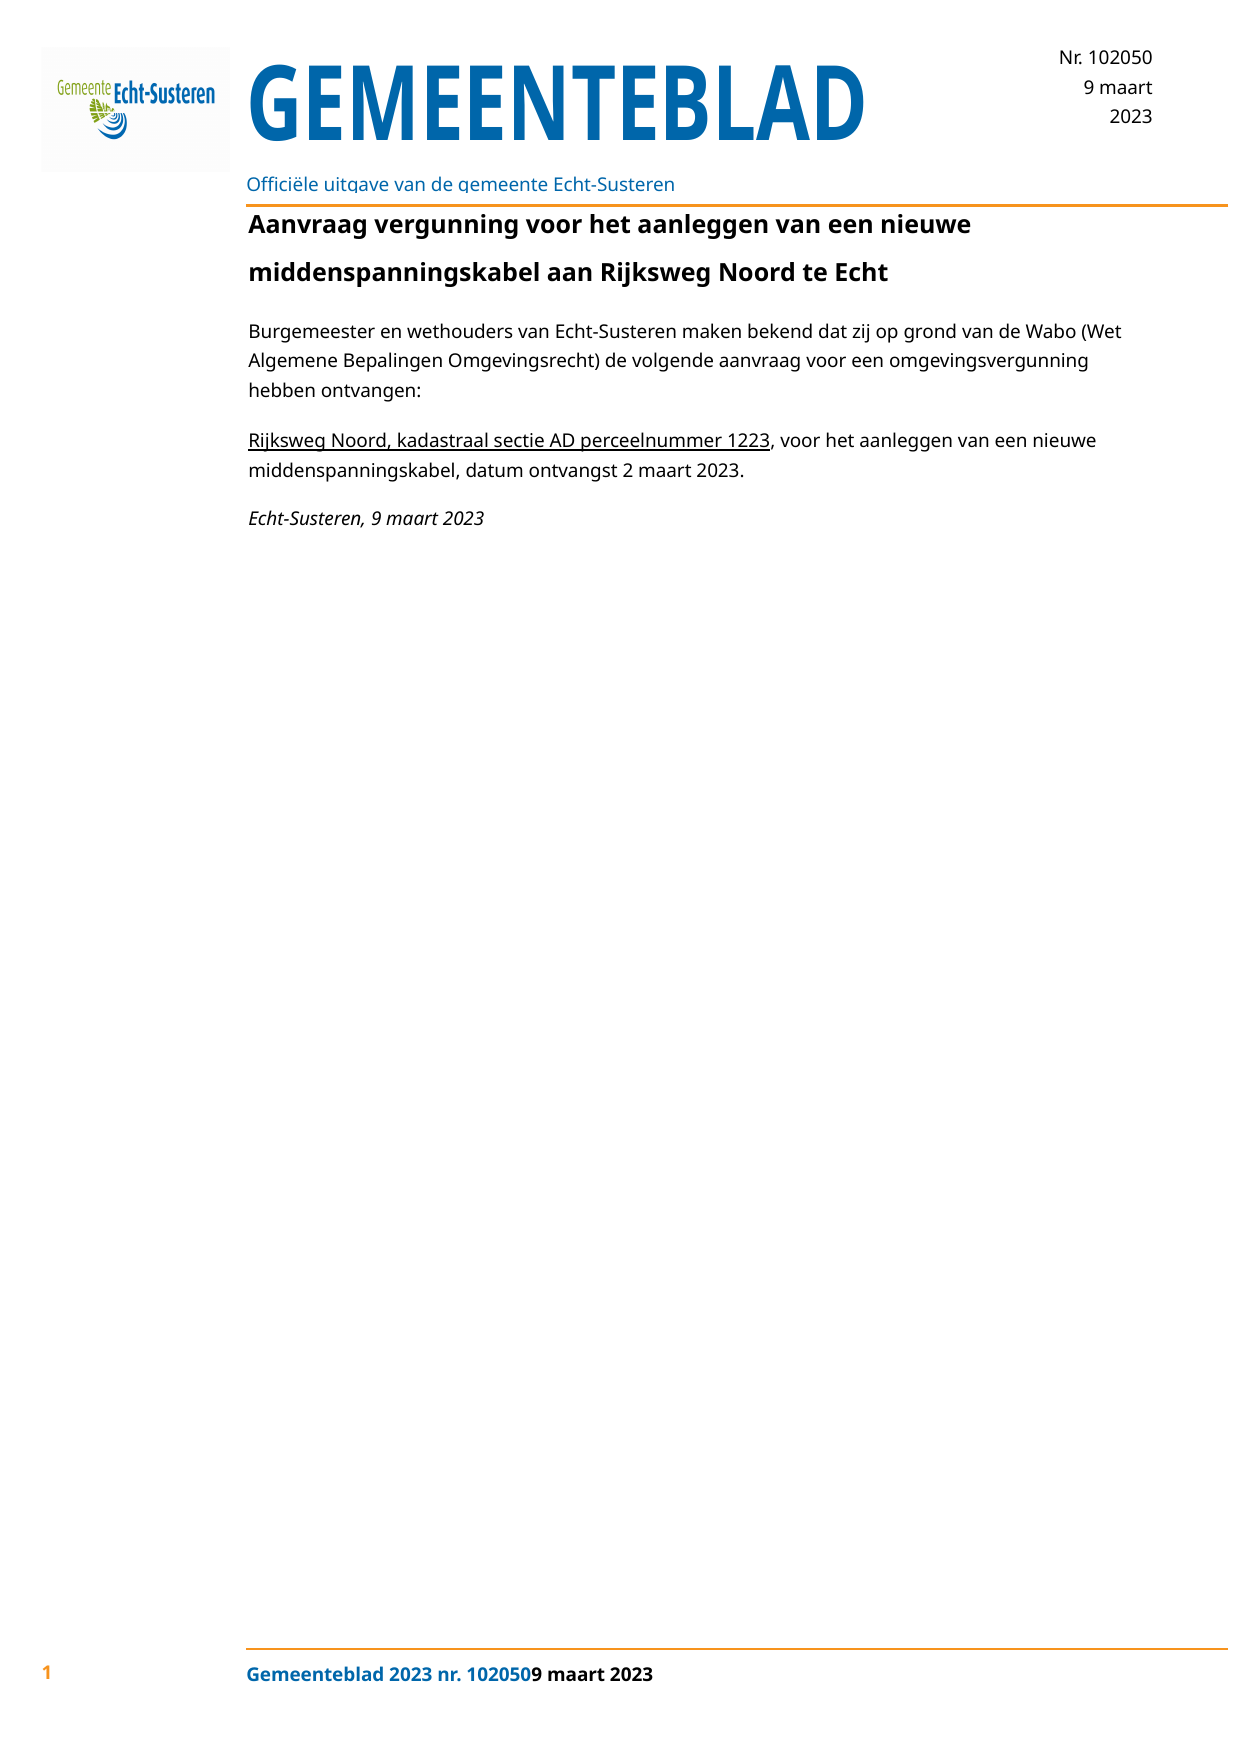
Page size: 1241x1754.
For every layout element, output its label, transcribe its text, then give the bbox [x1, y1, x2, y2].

text Echt-Susteren, 9 maart 2023 [248, 505, 1152, 531]
text Rijksweg Noord, kadastraal sectie AD perceelnummer 1223, voor het aanleggen van een nieuwe middenspanningskabel, datum ontvangst 2 maart 2023. [248, 427, 1152, 483]
picture [41, 47, 231, 172]
text Aanvraag vergunning voor het aanleggen van een nieuwe middenspanningskabel aan Rijksweg Noord te Echt [248, 207, 1152, 288]
text Burgemeester en wethouders van Echt-Susteren maken bekend dat zij op grond van de Wabo (Wet Algemene Bepalingen Omgevingsrecht) de volgende aanvraag voor een omgevingsvergunning hebben ontvangen: [248, 318, 1152, 403]
